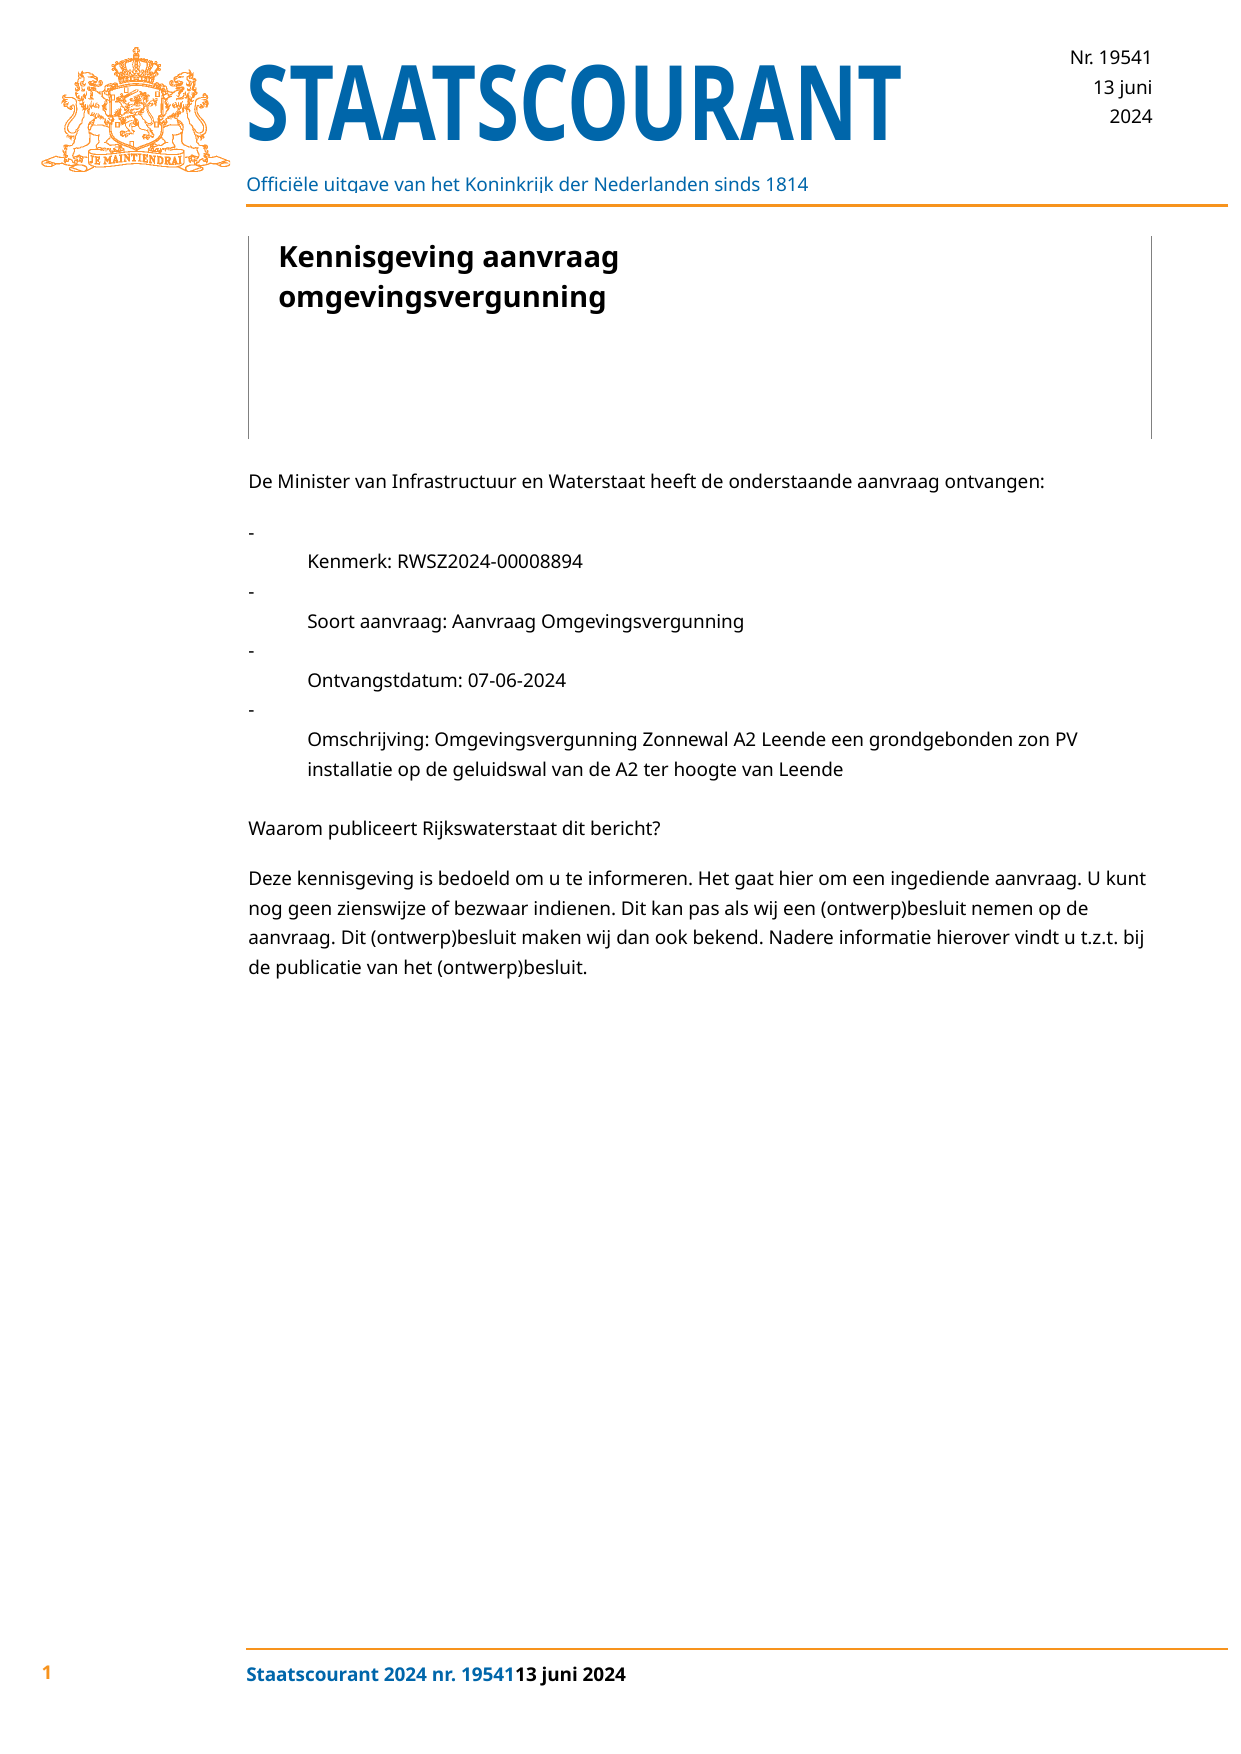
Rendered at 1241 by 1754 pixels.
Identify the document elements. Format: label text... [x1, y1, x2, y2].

table_header [850, 236, 912, 413]
picture [912, 236, 1090, 414]
text Waarom publiceert Rijkswaterstaat dit bericht? [248, 815, 1152, 841]
text Deze kennisgeving is bedoeld om u te informeren. Het gaat hier om een ingediende aanvraag. U kunt nog geen zienswijze of bezwaar indienen. Dit kan pas als wij een (ontwerp)besluit nemen op de aanvraag. Dit (ontwerp)besluit maken wij dan ook bekend. Nadere informatie hierover vindt u t.z.t. bij de publicatie van het (ontwerp)besluit. [248, 865, 1152, 980]
table_header [1090, 236, 1151, 413]
table_header [850, 414, 1151, 439]
picture [41, 47, 231, 172]
list Omschrijving: Omgevingsvergunning Zonnewal A2 Leende een grondgebonden zon PV installatie op de geluidswal van de A2 ter hoogte van Leende [248, 726, 1152, 781]
text De Minister van Infrastructuur en Waterstaat heeft de onderstaande aanvraag ontvangen: [248, 469, 1152, 494]
table_header Kennisgeving aanvraag omgevingsvergunning [249, 236, 850, 439]
list Ontvangstdatum: 07-06-2024 [248, 667, 1152, 693]
list Kenmerk: RWSZ2024-00008894 [248, 549, 1152, 574]
list Soort aanvraag: Aanvraag Omgevingsvergunning [248, 608, 1152, 633]
